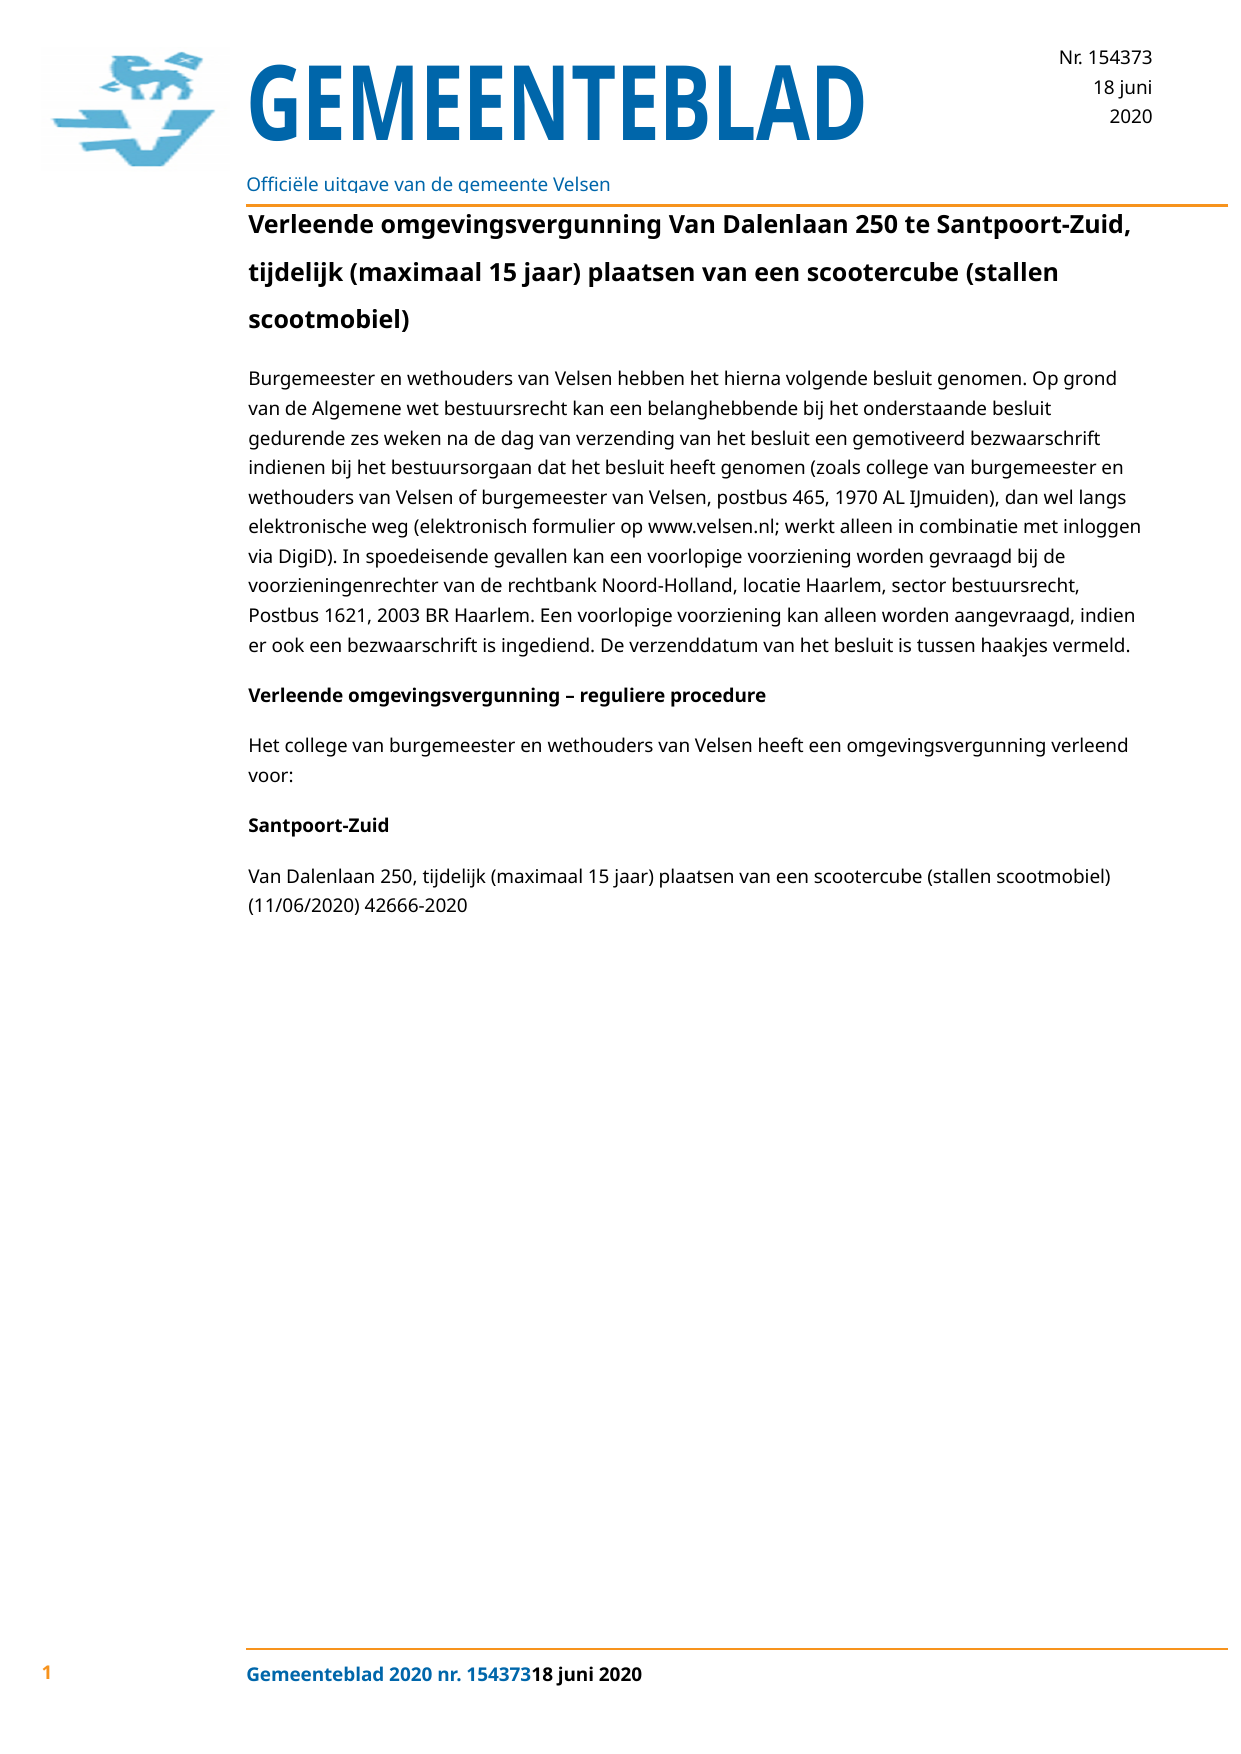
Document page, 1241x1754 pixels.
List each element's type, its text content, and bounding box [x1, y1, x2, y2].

text Santpoort-Zuid [248, 813, 1152, 838]
text Het college van burgemeester en wethouders van Velsen heeft een omgevingsvergunning verleend voor: [248, 733, 1152, 788]
text Verleende omgevingsvergunning – reguliere procedure [248, 682, 1152, 708]
picture [41, 47, 231, 172]
text Verleende omgevingsvergunning Van Dalenlaan 250 te Santpoort-Zuid, tijdelijk (maximaal 15 jaar) plaatsen van een scootercube (stallen scootmobiel) [248, 207, 1152, 336]
text Van Dalenlaan 250, tijdelijk (maximaal 15 jaar) plaatsen van een scootercube (stallen scootmobiel) (11/06/2020) 42666-2020 [248, 863, 1152, 918]
text Burgemeester en wethouders van Velsen hebben het hierna volgende besluit genomen. Op grond van de Algemene wet bestuursrecht kan een belanghebbende bij het onderstaande besluit gedurende zes weken na de dag van verzending van het besluit een gemotiveerd bezwaarschrift indienen bij het bestuursorgaan dat het besluit heeft genomen (zoals college van burgemeester en wethouders van Velsen of burgemeester van Velsen, postbus 465, 1970 AL IJmuiden), dan wel langs elektronische weg (elektronisch formulier op www.velsen.nl; werkt alleen in combinatie met inloggen via DigiD). In spoedeisende gevallen kan een voorlopige voorziening worden gevraagd bij de voorzieningenrechter van de rechtbank Noord-Holland, locatie Haarlem, sector bestuursrecht, Postbus 1621, 2003 BR Haarlem. Een voorlopige voorziening kan alleen worden aangevraagd, indien er ook een bezwaarschrift is ingediend. De verzenddatum van het besluit is tussen haakjes vermeld. [248, 366, 1152, 657]
